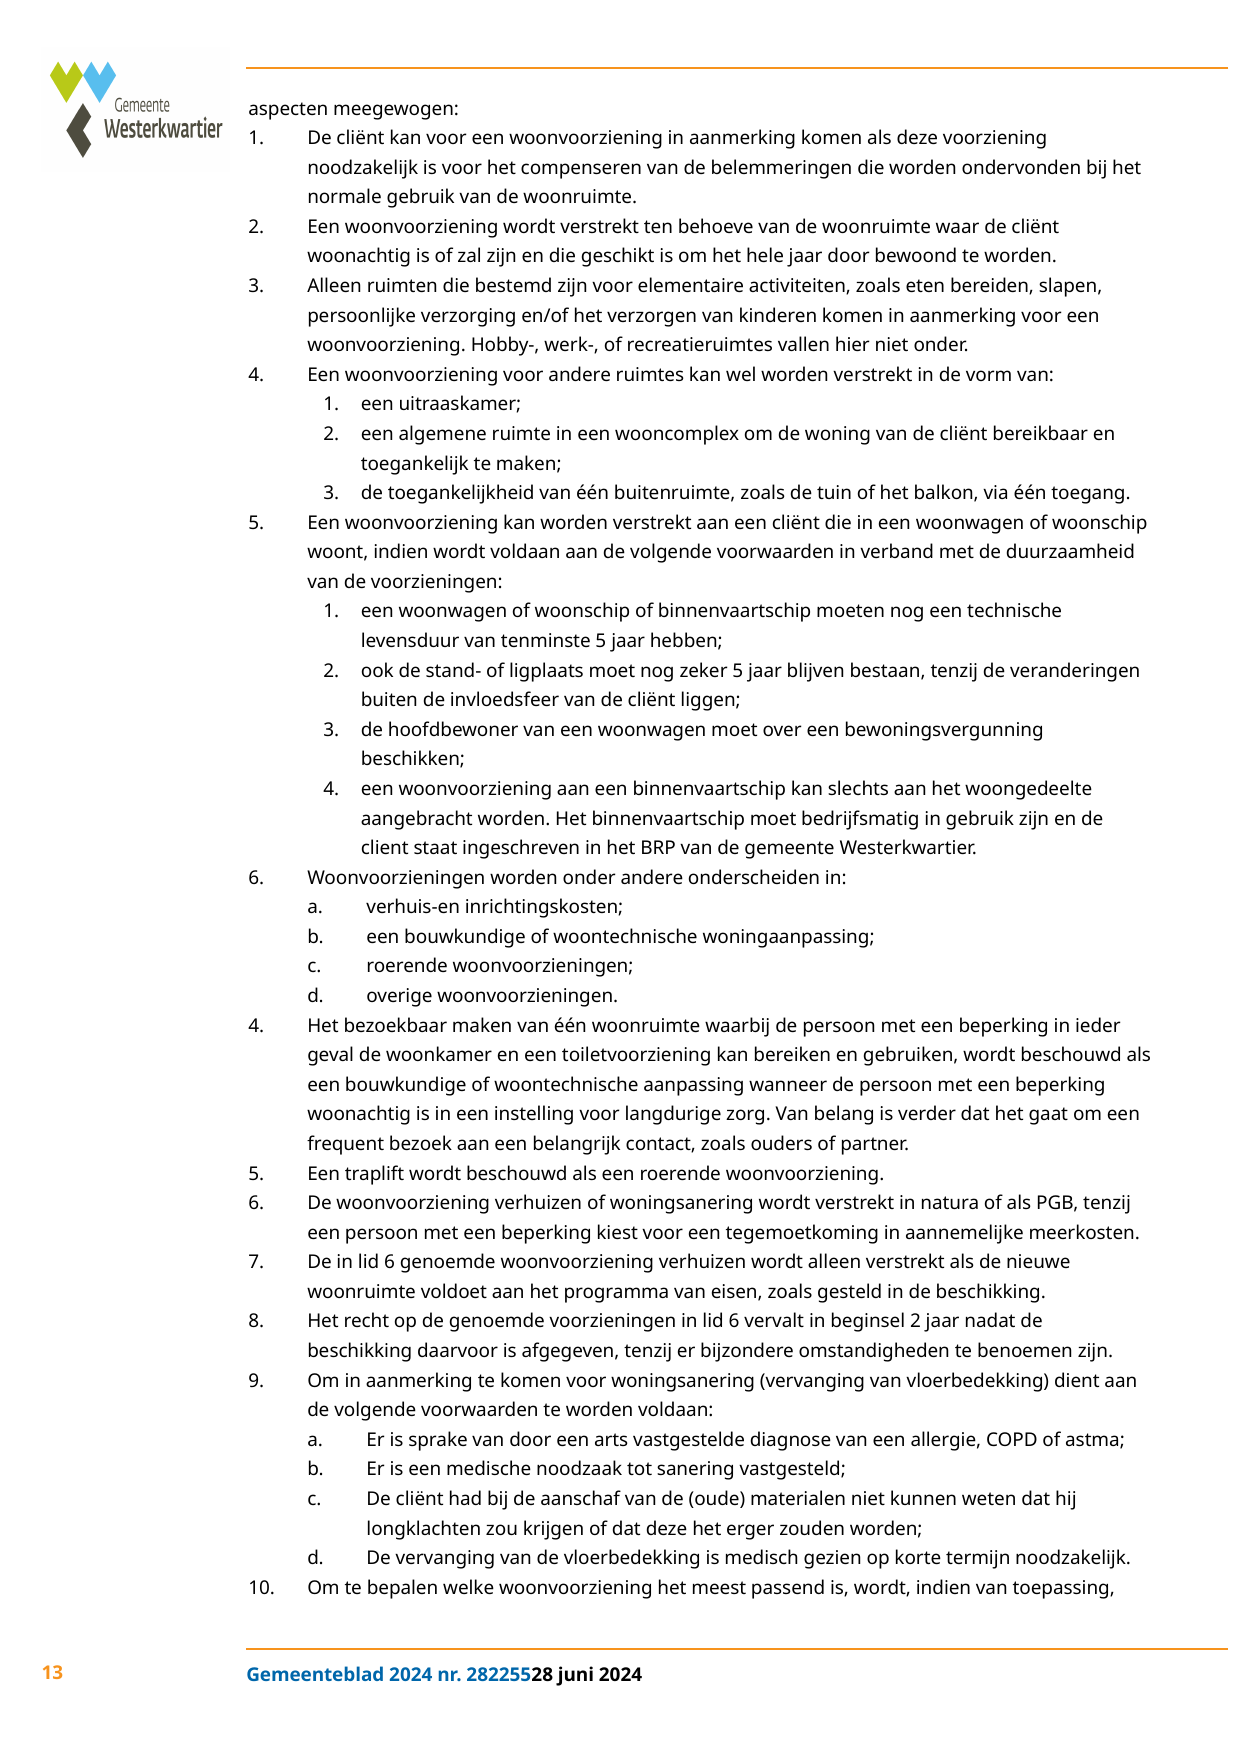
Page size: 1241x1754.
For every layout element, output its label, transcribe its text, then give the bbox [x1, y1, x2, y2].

list Alleen ruimten die bestemd zijn voor elementaire activiteiten, zoals eten bereiden, slapen, persoonlijke verzorging en/of het verzorgen van kinderen komen in aanmerking voor een woonvoorziening. Hobby-, werk-, of recreatieruimtes vallen hier niet onder. [248, 272, 1152, 357]
list Het bezoekbaar maken van één woonruimte waarbij de persoon met een beperking in ieder geval de woonkamer en een toiletvoorziening kan bereiken en gebruiken, wordt beschouwd als een bouwkundige of woontechnische aanpassing wanneer de persoon met een beperking woonachtig is in een instelling voor langdurige zorg. Van belang is verder dat het gaat om een frequent bezoek aan een belangrijk contact, zoals ouders of partner. [248, 1012, 1152, 1156]
list de toegankelijkheid van één buitenruimte, zoals de tuin of het balkon, via één toegang. [323, 479, 1152, 505]
list verhuis-en inrichtingskosten; [307, 893, 1152, 919]
list Een woonvoorziening wordt verstrekt ten behoeve van de woonruimte waar de cliënt woonachtig is of zal zijn en die geschikt is om het hele jaar door bewoond te worden. [248, 213, 1152, 268]
list Een woonvoorziening voor andere ruimtes kan wel worden verstrekt in de vorm van: [248, 361, 1152, 387]
list De cliënt had bij de aanschaf van de (oude) materialen niet kunnen weten dat hij longklachten zou krijgen of dat deze het erger zouden worden; [307, 1485, 1152, 1541]
list een uitraaskamer; [323, 391, 1152, 416]
list Er is sprake van door een arts vastgestelde diagnose van een allergie, COPD of astma; [307, 1426, 1152, 1452]
list De vervanging van de vloerbedekking is medisch gezien op korte termijn noodzakelijk. [307, 1544, 1152, 1570]
list De cliënt kan voor een woonvoorziening in aanmerking komen als deze voorziening noodzakelijk is voor het compenseren van de belemmeringen die worden ondervonden bij het normale gebruik van de woonruimte. [248, 124, 1152, 209]
list een algemene ruimte in een wooncomplex om de woning van de cliënt bereikbaar en toegankelijk te maken; [323, 420, 1152, 476]
list roerende woonvoorzieningen; [307, 953, 1152, 978]
list de hoofdbewoner van een woonwagen moet over een bewoningsvergunning beschikken; [323, 716, 1152, 771]
list een bouwkundige of woontechnische woningaanpassing; [307, 923, 1152, 949]
list De woonvoorziening verhuizen of woningsanering wordt verstrekt in natura of als PGB, tenzij een persoon met een beperking kiest voor een tegemoetkoming in aannemelijke meerkosten. [248, 1189, 1152, 1245]
list overige woonvoorzieningen. [307, 982, 1152, 1008]
list een woonvoorziening aan een binnenvaartschip kan slechts aan het woongedeelte aangebracht worden. Het binnenvaartschip moet bedrijfsmatig in gebruik zijn en de client staat ingeschreven in het BRP van de gemeente Westerkwartier. [323, 775, 1152, 860]
list Een traplift wordt beschouwd als een roerende woonvoorziening. [248, 1160, 1152, 1186]
list De in lid 6 genoemde woonvoorziening verhuizen wordt alleen verstrekt als de nieuwe woonruimte voldoet aan het programma van eisen, zoals gesteld in de beschikking. [248, 1248, 1152, 1304]
list Het recht op de genoemde voorzieningen in lid 6 vervalt in beginsel 2 jaar nadat de beschikking daarvoor is afgegeven, tenzij er bijzondere omstandigheden te benoemen zijn. [248, 1308, 1152, 1363]
list Om in aanmerking te komen voor woningsanering (vervanging van vloerbedekking) dient aan de volgende voorwaarden te worden voldaan: [248, 1367, 1152, 1422]
list Er is een medische noodzaak tot sanering vastgesteld; [307, 1456, 1152, 1481]
list ook de stand- of ligplaats moet nog zeker 5 jaar blijven bestaan, tenzij de veranderingen buiten de invloedsfeer van de cliënt liggen; [323, 657, 1152, 712]
list Om te bepalen welke woonvoorziening het meest passend is, wordt, indien van toepassing, [248, 1574, 1152, 1600]
list een woonwagen of woonschip of binnenvaartschip moeten nog een technische levensduur van tenminste 5 jaar hebben; [323, 598, 1152, 653]
picture [41, 47, 231, 172]
list Een woonvoorziening kan worden verstrekt aan een cliënt die in een woonwagen of woonschip woont, indien wordt voldaan aan de volgende voorwaarden in verband met de duurzaamheid van de voorzieningen: [248, 509, 1152, 594]
text aspecten meegewogen: [248, 95, 1152, 121]
list Woonvoorzieningen worden onder andere onderscheiden in: [248, 864, 1152, 890]
